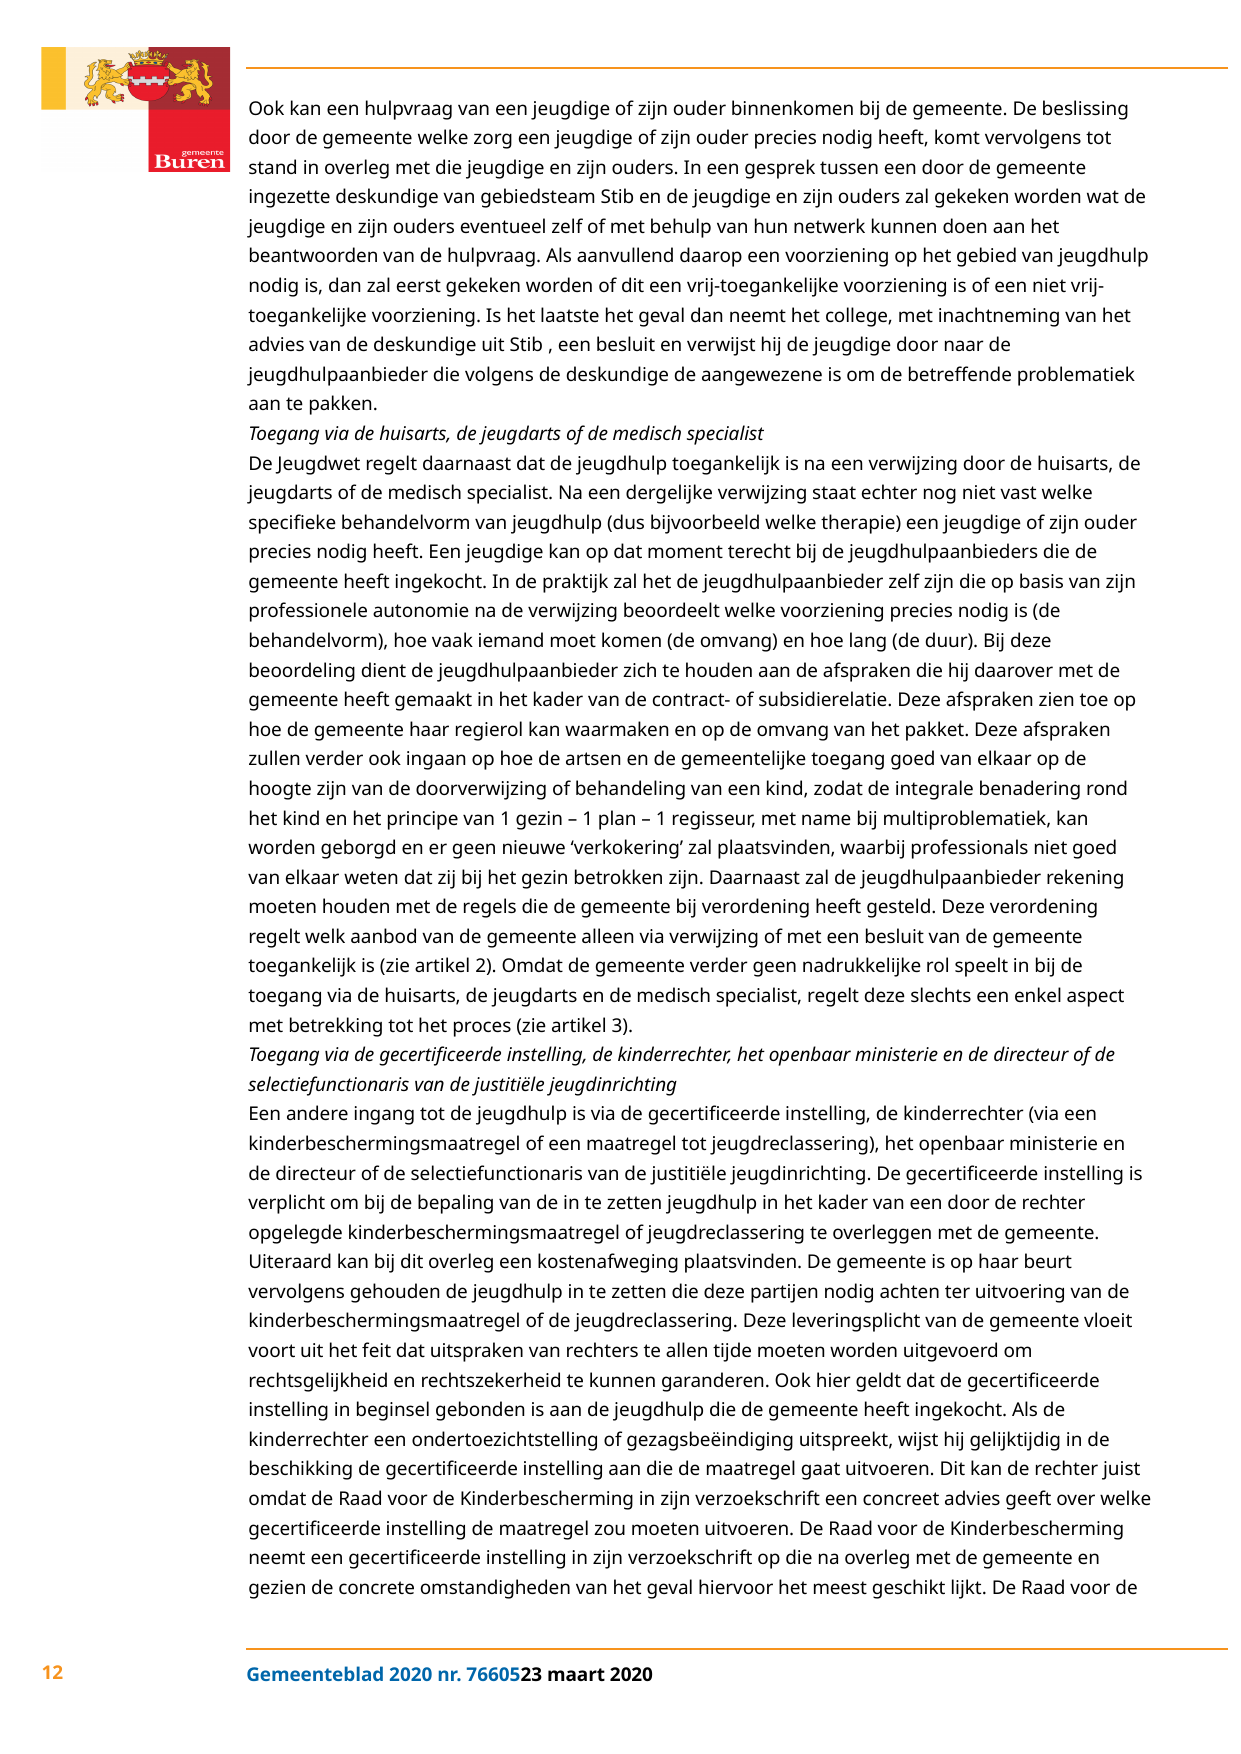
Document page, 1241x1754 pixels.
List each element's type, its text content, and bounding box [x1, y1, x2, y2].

text Toegang via de huisarts, de jeugdarts of de medisch specialist [248, 420, 1152, 446]
text Toegang via de gecertificeerde instelling, de kinderrechter, het openbaar ministerie en de directeur of de selectiefunctionaris van de justitiële jeugdinrichting [248, 1041, 1152, 1097]
text Een andere ingang tot de jeugdhulp is via de gecertificeerde instelling, de kinderrechter (via een kinderbeschermingsmaatregel of een maatregel tot jeugdreclassering), het openbaar ministerie en de directeur of de selectiefunctionaris van de justitiële jeugdinrichting. De gecertificeerde instelling is verplicht om bij de bepaling van de in te zetten jeugdhulp in het kader van een door de rechter opgelegde kinderbeschermingsmaatregel of jeugdreclassering te overleggen met de gemeente. Uiteraard kan bij dit overleg een kostenafweging plaatsvinden. De gemeente is op haar beurt vervolgens gehouden de jeugdhulp in te zetten die deze partijen nodig achten ter uitvoering van de kinderbeschermingsmaatregel of de jeugdreclassering. Deze leveringsplicht van de gemeente vloeit voort uit het feit dat uitspraken van rechters te allen tijde moeten worden uitgevoerd om rechtsgelijkheid en rechtszekerheid te kunnen garanderen. Ook hier geldt dat de gecertificeerde instelling in beginsel gebonden is aan de jeugdhulp die de gemeente heeft ingekocht. Als de kinderrechter een ondertoezichtstelling of gezagsbeëindiging uitspreekt, wijst hij gelijktijdig in de beschikking de gecertificeerde instelling aan die de maatregel gaat uitvoeren. Dit kan de rechter juist omdat de Raad voor de Kinderbescherming in zijn verzoekschrift een concreet advies geeft over welke gecertificeerde instelling de maatregel zou moeten uitvoeren. De Raad voor de Kinderbescherming neemt een gecertificeerde instelling in zijn verzoekschrift op die na overleg met de gemeente en gezien de concrete omstandigheden van het geval hiervoor het meest geschikt lijkt. De Raad voor de [248, 1101, 1152, 1600]
text Ook kan een hulpvraag van een jeugdige of zijn ouder binnenkomen bij de gemeente. De beslissing door de gemeente welke zorg een jeugdige of zijn ouder precies nodig heeft, komt vervolgens tot stand in overleg met die jeugdige en zijn ouders. In een gesprek tussen een door de gemeente ingezette deskundige van gebiedsteam Stib en de jeugdige en zijn ouders zal gekeken worden wat de jeugdige en zijn ouders eventueel zelf of met behulp van hun netwerk kunnen doen aan het beantwoorden van de hulpvraag. Als aanvullend daarop een voorziening op het gebied van jeugdhulp nodig is, dan zal eerst gekeken worden of dit een vrij-toegankelijke voorziening is of een niet vrij-toegankelijke voorziening. Is het laatste het geval dan neemt het college, met inachtneming van het advies van de deskundige uit Stib , een besluit en verwijst hij de jeugdige door naar de jeugdhulpaanbieder die volgens de deskundige de aangewezene is om de betreffende problematiek aan te pakken. [248, 95, 1152, 416]
picture [41, 47, 231, 172]
text De Jeugdwet regelt daarnaast dat de jeugdhulp toegankelijk is na een verwijzing door de huisarts, de jeugdarts of de medisch specialist. Na een dergelijke verwijzing staat echter nog niet vast welke specifieke behandelvorm van jeugdhulp (dus bijvoorbeeld welke therapie) een jeugdige of zijn ouder precies nodig heeft. Een jeugdige kan op dat moment terecht bij de jeugdhulpaanbieders die de gemeente heeft ingekocht. In de praktijk zal het de jeugdhulpaanbieder zelf zijn die op basis van zijn professionele autonomie na de verwijzing beoordeelt welke voorziening precies nodig is (de behandelvorm), hoe vaak iemand moet komen (de omvang) en hoe lang (de duur). Bij deze beoordeling dient de jeugdhulpaanbieder zich te houden aan de afspraken die hij daarover met de gemeente heeft gemaakt in het kader van de contract- of subsidierelatie. Deze afspraken zien toe op hoe de gemeente haar regierol kan waarmaken en op de omvang van het pakket. Deze afspraken zullen verder ook ingaan op hoe de artsen en de gemeentelijke toegang goed van elkaar op de hoogte zijn van de doorverwijzing of behandeling van een kind, zodat de integrale benadering rond het kind en het principe van 1 gezin – 1 plan – 1 regisseur, met name bij multiproblematiek, kan worden geborgd en er geen nieuwe ‘verkokering’ zal plaatsvinden, waarbij professionals niet goed van elkaar weten dat zij bij het gezin betrokken zijn. Daarnaast zal de jeugdhulpaanbieder rekening moeten houden met de regels die de gemeente bij verordening heeft gesteld. Deze verordening regelt welk aanbod van de gemeente alleen via verwijzing of met een besluit van de gemeente toegankelijk is (zie artikel 2). Omdat de gemeente verder geen nadrukkelijke rol speelt in bij de toegang via de huisarts, de jeugdarts en de medisch specialist, regelt deze slechts een enkel aspect met betrekking tot het proces (zie artikel 3). [248, 450, 1152, 1038]
